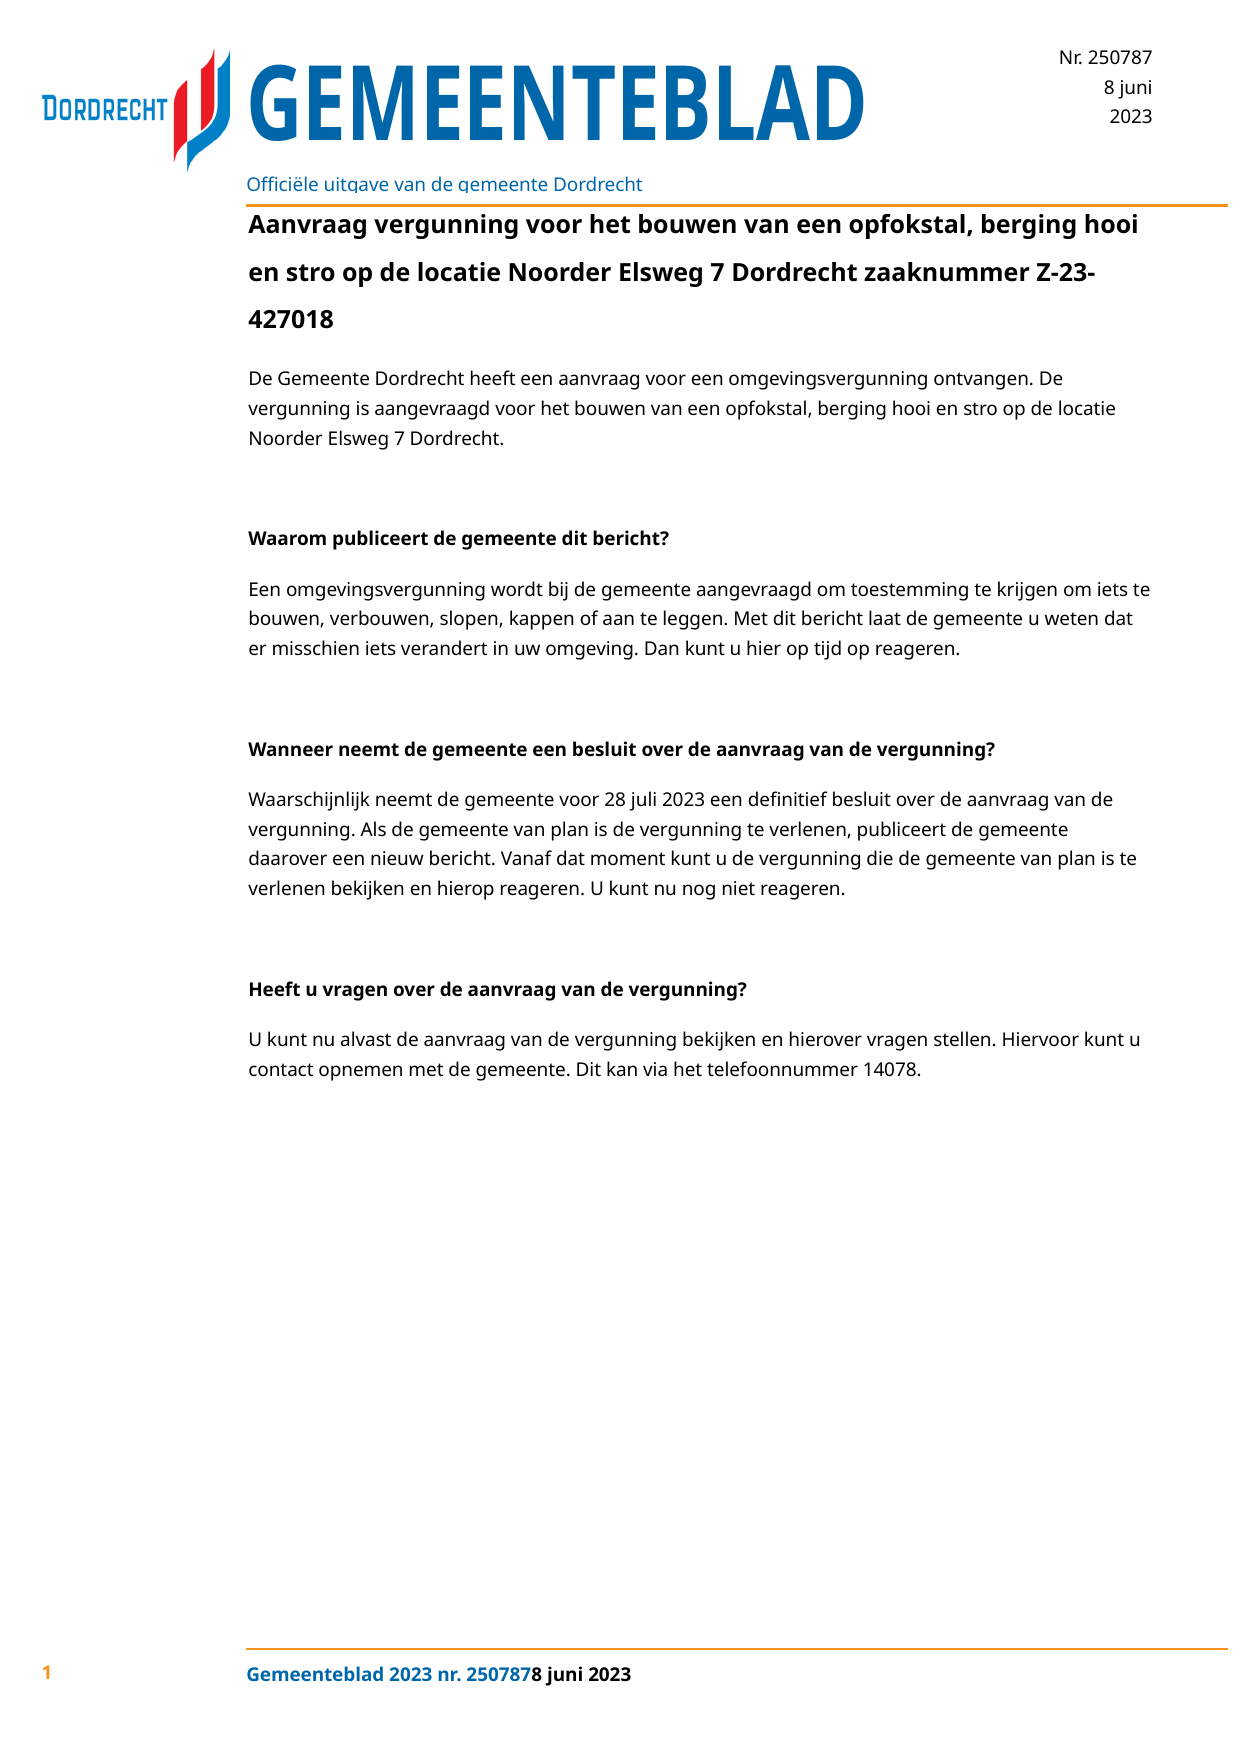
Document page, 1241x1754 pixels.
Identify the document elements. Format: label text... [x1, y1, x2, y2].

text Heeft u vragen over de aanvraag van de vergunning? [248, 976, 1152, 1002]
text Een omgevingsvergunning wordt bij de gemeente aangevraagd om toestemming te krijgen om iets te bouwen, verbouwen, slopen, kappen of aan te leggen. Met dit bericht laat de gemeente u weten dat er misschien iets verandert in uw omgeving. Dan kunt u hier op tijd op reageren. [248, 576, 1152, 661]
text Waarom publiceert de gemeente dit bericht? [248, 526, 1152, 551]
text U kunt nu alvast de aanvraag van de vergunning bekijken en hierover vragen stellen. Hiervoor kunt u contact opnemen met de gemeente. Dit kan via het telefoonnummer 14078. [248, 1026, 1152, 1082]
text Wanneer neemt de gemeente een besluit over de aanvraag van de vergunning? [248, 736, 1152, 762]
text De Gemeente Dordrecht heeft een aanvraag voor een omgevingsvergunning ontvangen. De vergunning is aangevraagd voor het bouwen van een opfokstal, berging hooi en stro op de locatie Noorder Elsweg 7 Dordrecht. [248, 366, 1152, 450]
text Waarschijnlijk neemt de gemeente voor 28 juli 2023 een definitief besluit over de aanvraag van de vergunning. Als de gemeente van plan is de vergunning te verlenen, publiceert de gemeente daarover een nieuw bericht. Vanaf dat moment kunt u de vergunning die de gemeente van plan is te verlenen bekijken en hierop reageren. U kunt nu nog niet reageren. [248, 786, 1152, 901]
text Aanvraag vergunning voor het bouwen van een opfokstal, berging hooi en stro op de locatie Noorder Elsweg 7 Dordrecht zaaknummer Z-23-427018 [248, 207, 1152, 336]
picture [41, 47, 231, 172]
